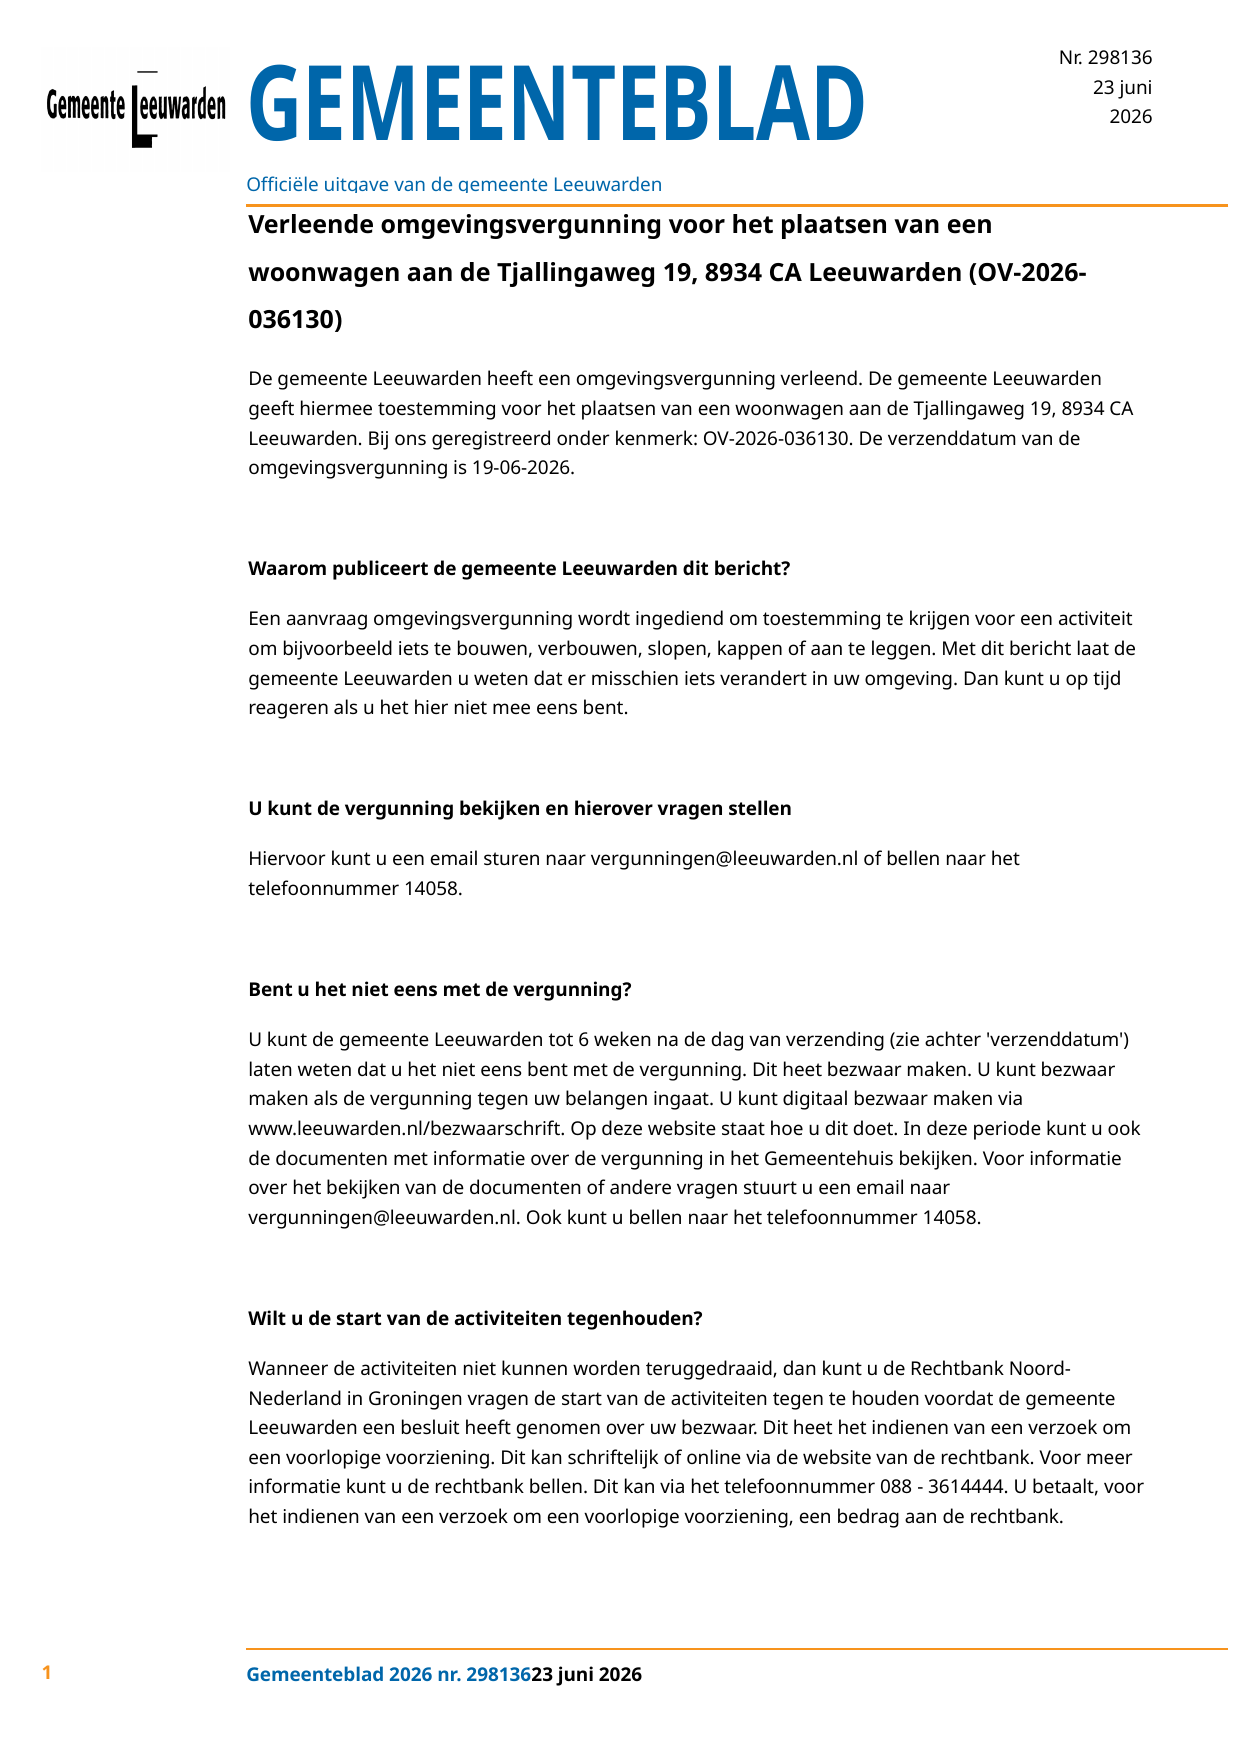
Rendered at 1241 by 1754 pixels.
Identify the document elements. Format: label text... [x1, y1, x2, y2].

text U kunt de gemeente Leeuwarden tot 6 weken na de dag van verzending (zie achter 'verzenddatum') laten weten dat u het niet eens bent met de vergunning. Dit heet bezwaar maken. U kunt bezwaar maken als de vergunning tegen uw belangen ingaat. U kunt digitaal bezwaar maken via www.leeuwarden.nl/bezwaarschrift. Op deze website staat hoe u dit doet. In deze periode kunt u ook de documenten met informatie over de vergunning in het Gemeentehuis bekijken. Voor informatie over het bekijken van de documenten of andere vragen stuurt u een email naar vergunningen@leeuwarden.nl. Ook kunt u bellen naar het telefoonnummer 14058. [248, 1026, 1152, 1229]
text Een aanvraag omgevingsvergunning wordt ingediend om toestemming te krijgen voor een activiteit om bijvoorbeeld iets te bouwen, verbouwen, slopen, kappen of aan te leggen. Met dit bericht laat de gemeente Leeuwarden u weten dat er misschien iets verandert in uw omgeving. Dan kunt u op tijd reageren als u het hier niet mee eens bent. [248, 606, 1152, 720]
text Waarom publiceert de gemeente Leeuwarden dit bericht? [248, 555, 1152, 581]
text Hiervoor kunt u een email sturen naar vergunningen@leeuwarden.nl of bellen naar het telefoonnummer 14058. [248, 846, 1152, 901]
text Bent u het niet eens met de vergunning? [248, 976, 1152, 1002]
text Wilt u de start van de activiteiten tegenhouden? [248, 1305, 1152, 1330]
text De gemeente Leeuwarden heeft een omgevingsvergunning verleend. De gemeente Leeuwarden geeft hiermee toestemming voor het plaatsen van een woonwagen aan de Tjallingaweg 19, 8934 CA Leeuwarden. Bij ons geregistreerd onder kenmerk: OV-2026-036130. De verzenddatum van de omgevingsvergunning is 19-06-2026. [248, 366, 1152, 480]
text Wanneer de activiteiten niet kunnen worden teruggedraaid, dan kunt u de Rechtbank Noord-Nederland in Groningen vragen de start van de activiteiten tegen te houden voordat de gemeente Leeuwarden een besluit heeft genomen over uw bezwaar. Dit heet het indienen van een verzoek om een voorlopige voorziening. Dit kan schriftelijk of online via de website van de rechtbank. Voor meer informatie kunt u de rechtbank bellen. Dit kan via het telefoonnummer 088 - 3614444. U betaalt, voor het indienen van een verzoek om een voorlopige voorziening, een bedrag aan de rechtbank. [248, 1355, 1152, 1529]
text U kunt de vergunning bekijken en hierover vragen stellen [248, 795, 1152, 821]
text Verleende omgevingsvergunning voor het plaatsen van een woonwagen aan de Tjallingaweg 19, 8934 CA Leeuwarden (OV-2026-036130) [248, 207, 1152, 336]
picture [41, 47, 231, 172]
